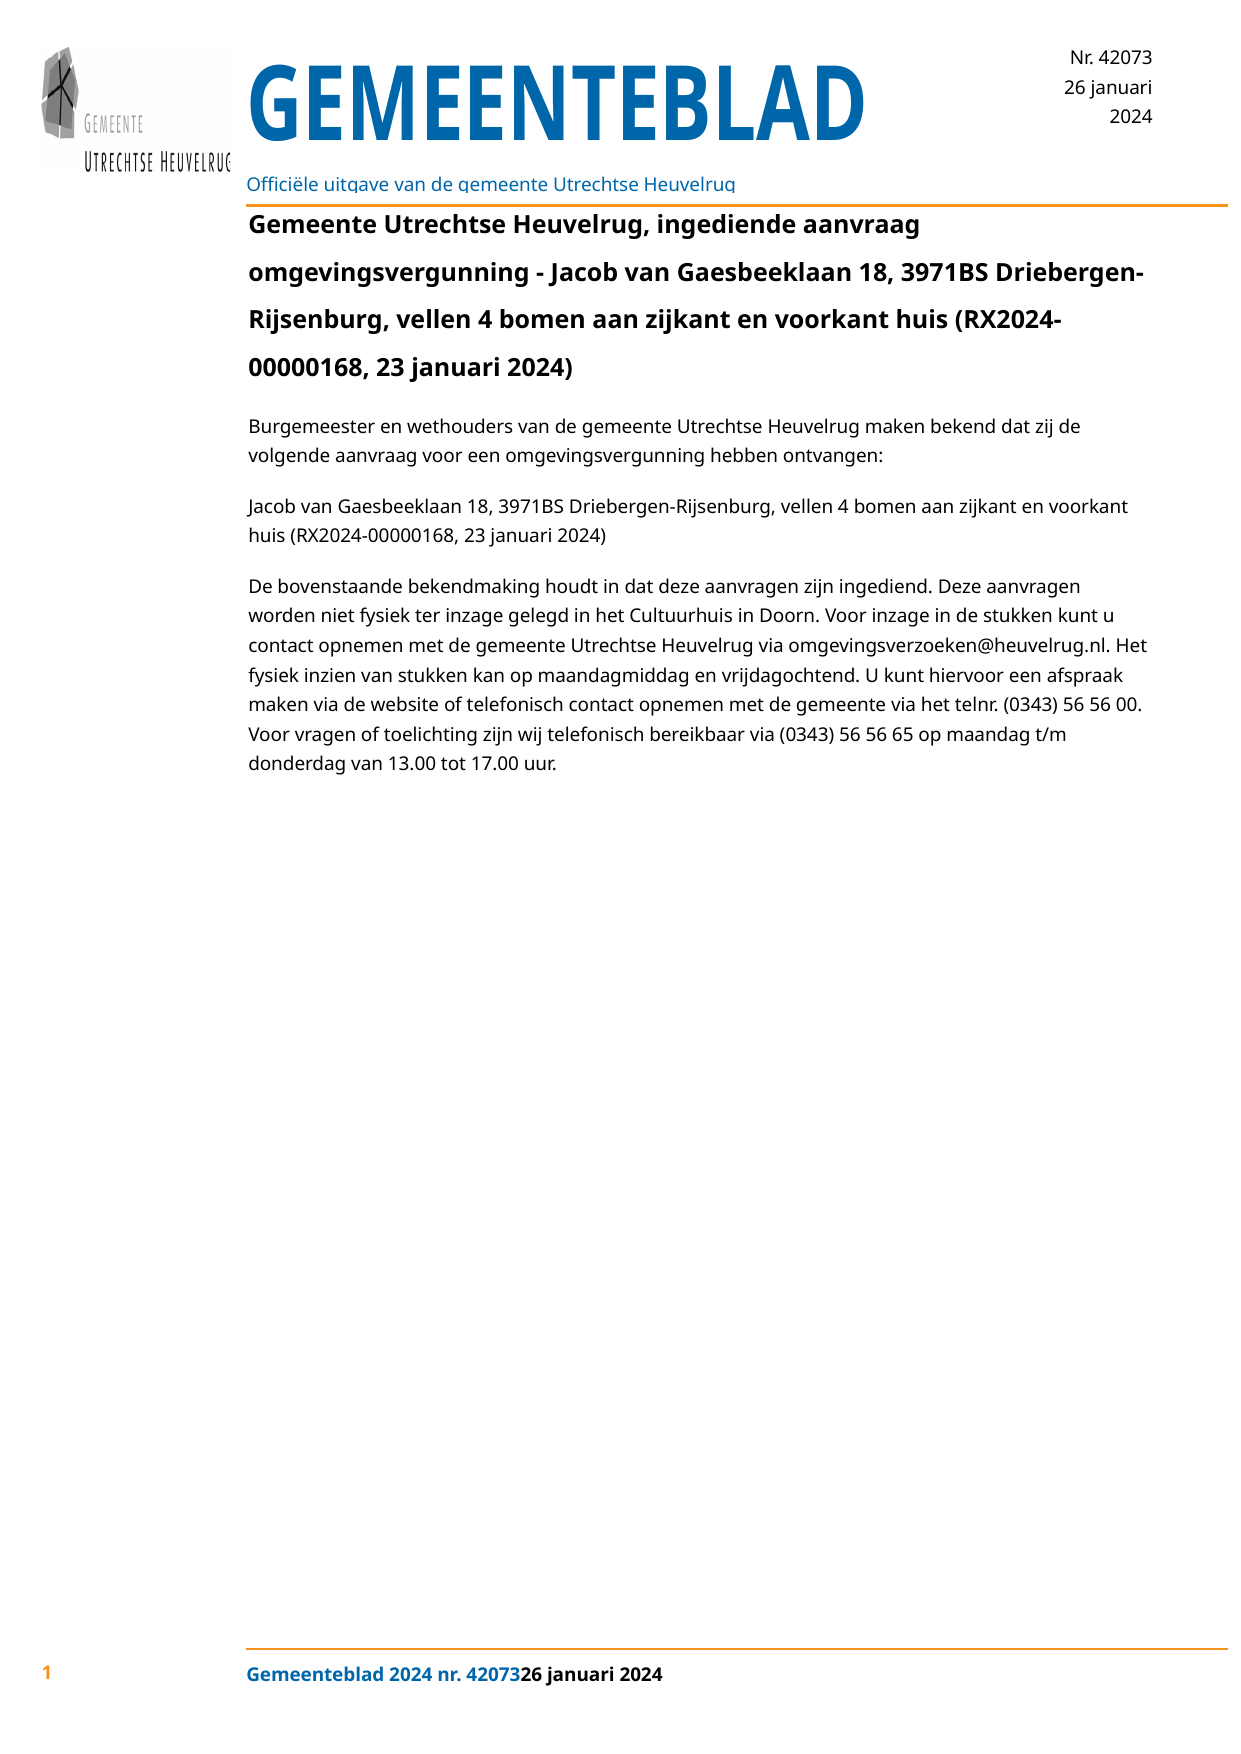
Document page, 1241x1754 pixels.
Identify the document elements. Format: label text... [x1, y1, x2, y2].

text De bovenstaande bekendmaking houdt in dat deze aanvragen zijn ingediend. Deze aanvragen worden niet fysiek ter inzage gelegd in het Cultuurhuis in Doorn. Voor inzage in de stukken kunt u contact opnemen met de gemeente Utrechtse Heuvelrug via omgevingsverzoeken@heuvelrug.nl. Het fysiek inzien van stukken kan op maandagmiddag en vrijdagochtend. U kunt hiervoor een afspraak maken via de website of telefonisch contact opnemen met de gemeente via het telnr. (0343) 56 56 00. Voor vragen of toelichting zijn wij telefonisch bereikbaar via (0343) 56 56 65 op maandag t/m donderdag van 13.00 tot 17.00 uur. [248, 573, 1152, 776]
text Burgemeester en wethouders van de gemeente Utrechtse Heuvelrug maken bekend dat zij de volgende aanvraag voor een omgevingsvergunning hebben ontvangen: [248, 413, 1152, 468]
text Gemeente Utrechtse Heuvelrug, ingediende aanvraag omgevingsvergunning - Jacob van Gaesbeeklaan 18, 3971BS Driebergen-Rijsenburg, vellen 4 bomen aan zijkant en voorkant huis (RX2024-00000168, 23 januari 2024) [248, 207, 1152, 384]
text Jacob van Gaesbeeklaan 18, 3971BS Driebergen-Rijsenburg, vellen 4 bomen aan zijkant en voorkant huis (RX2024-00000168, 23 januari 2024) [248, 493, 1152, 548]
picture [41, 47, 231, 172]
